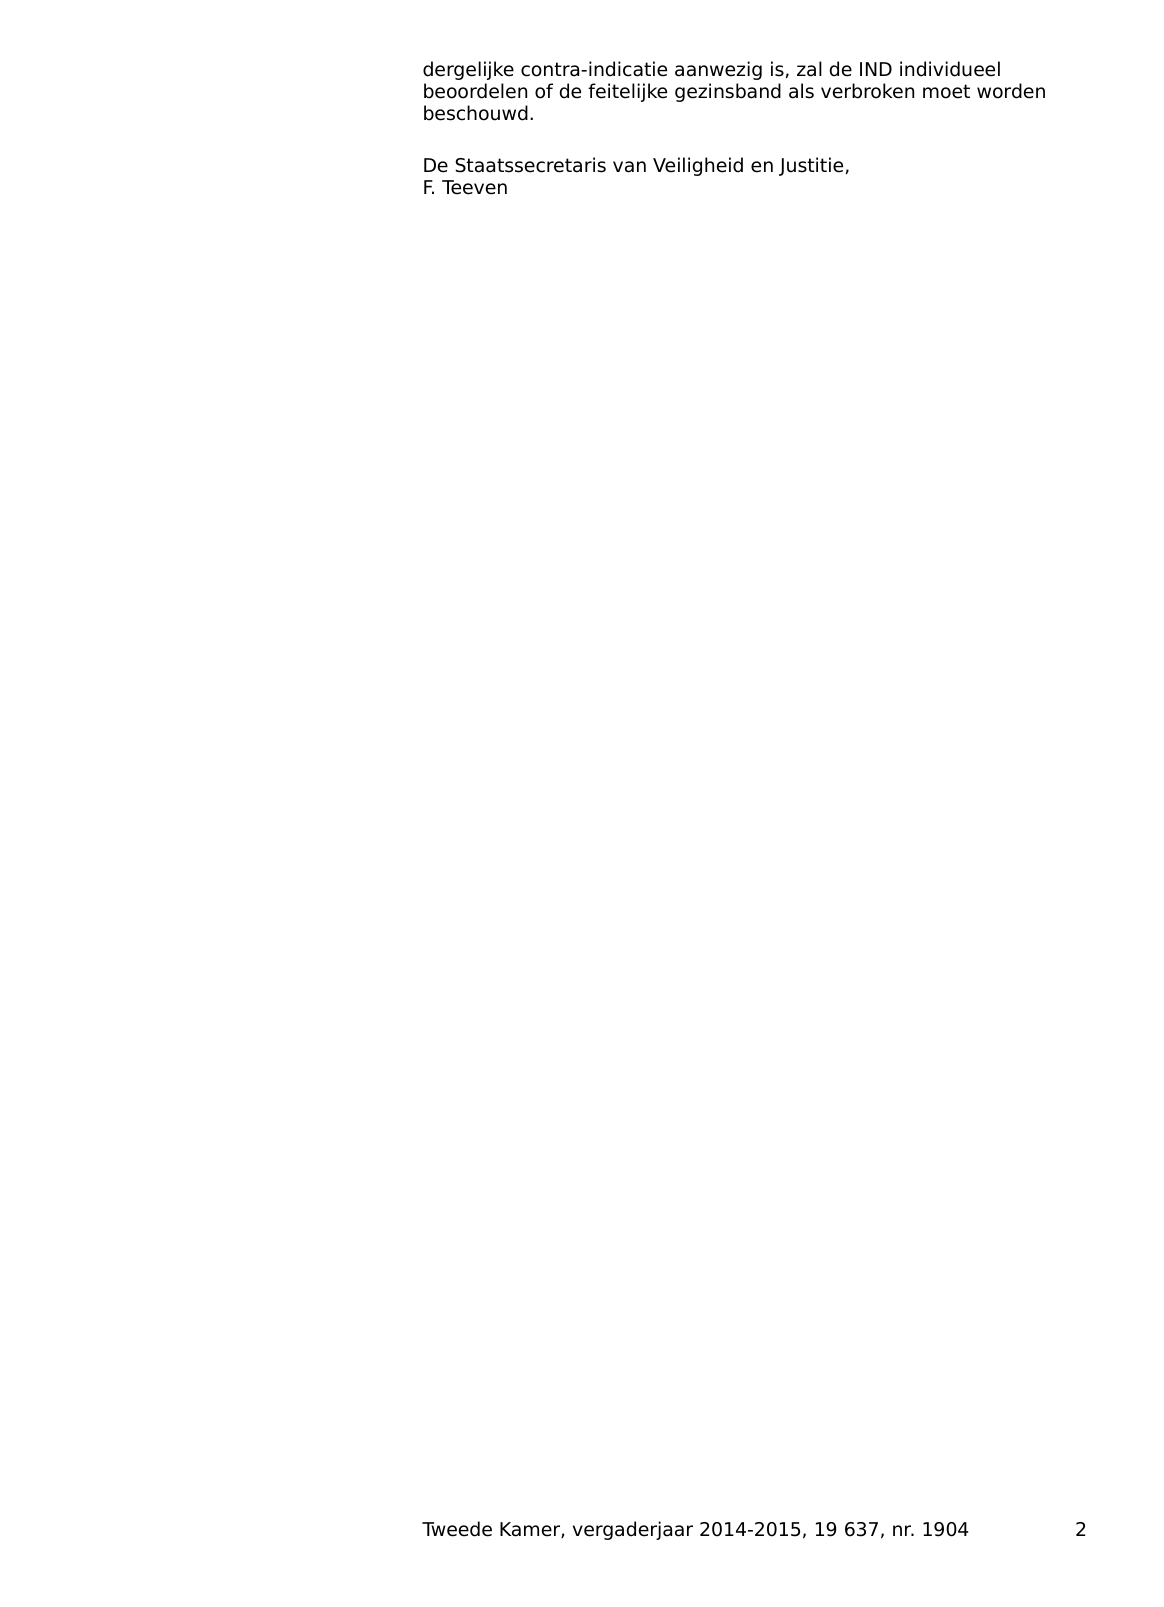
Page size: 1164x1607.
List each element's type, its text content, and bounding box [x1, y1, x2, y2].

text dergelijke contra-indicatie aanwezig is, zal de IND individueel beoordelen of de feitelijke gezinsband als verbroken moet worden beschouwd. [422, 59, 1087, 125]
text De Staatssecretaris van Veiligheid en Justitie, F. Teeven [422, 155, 1087, 199]
